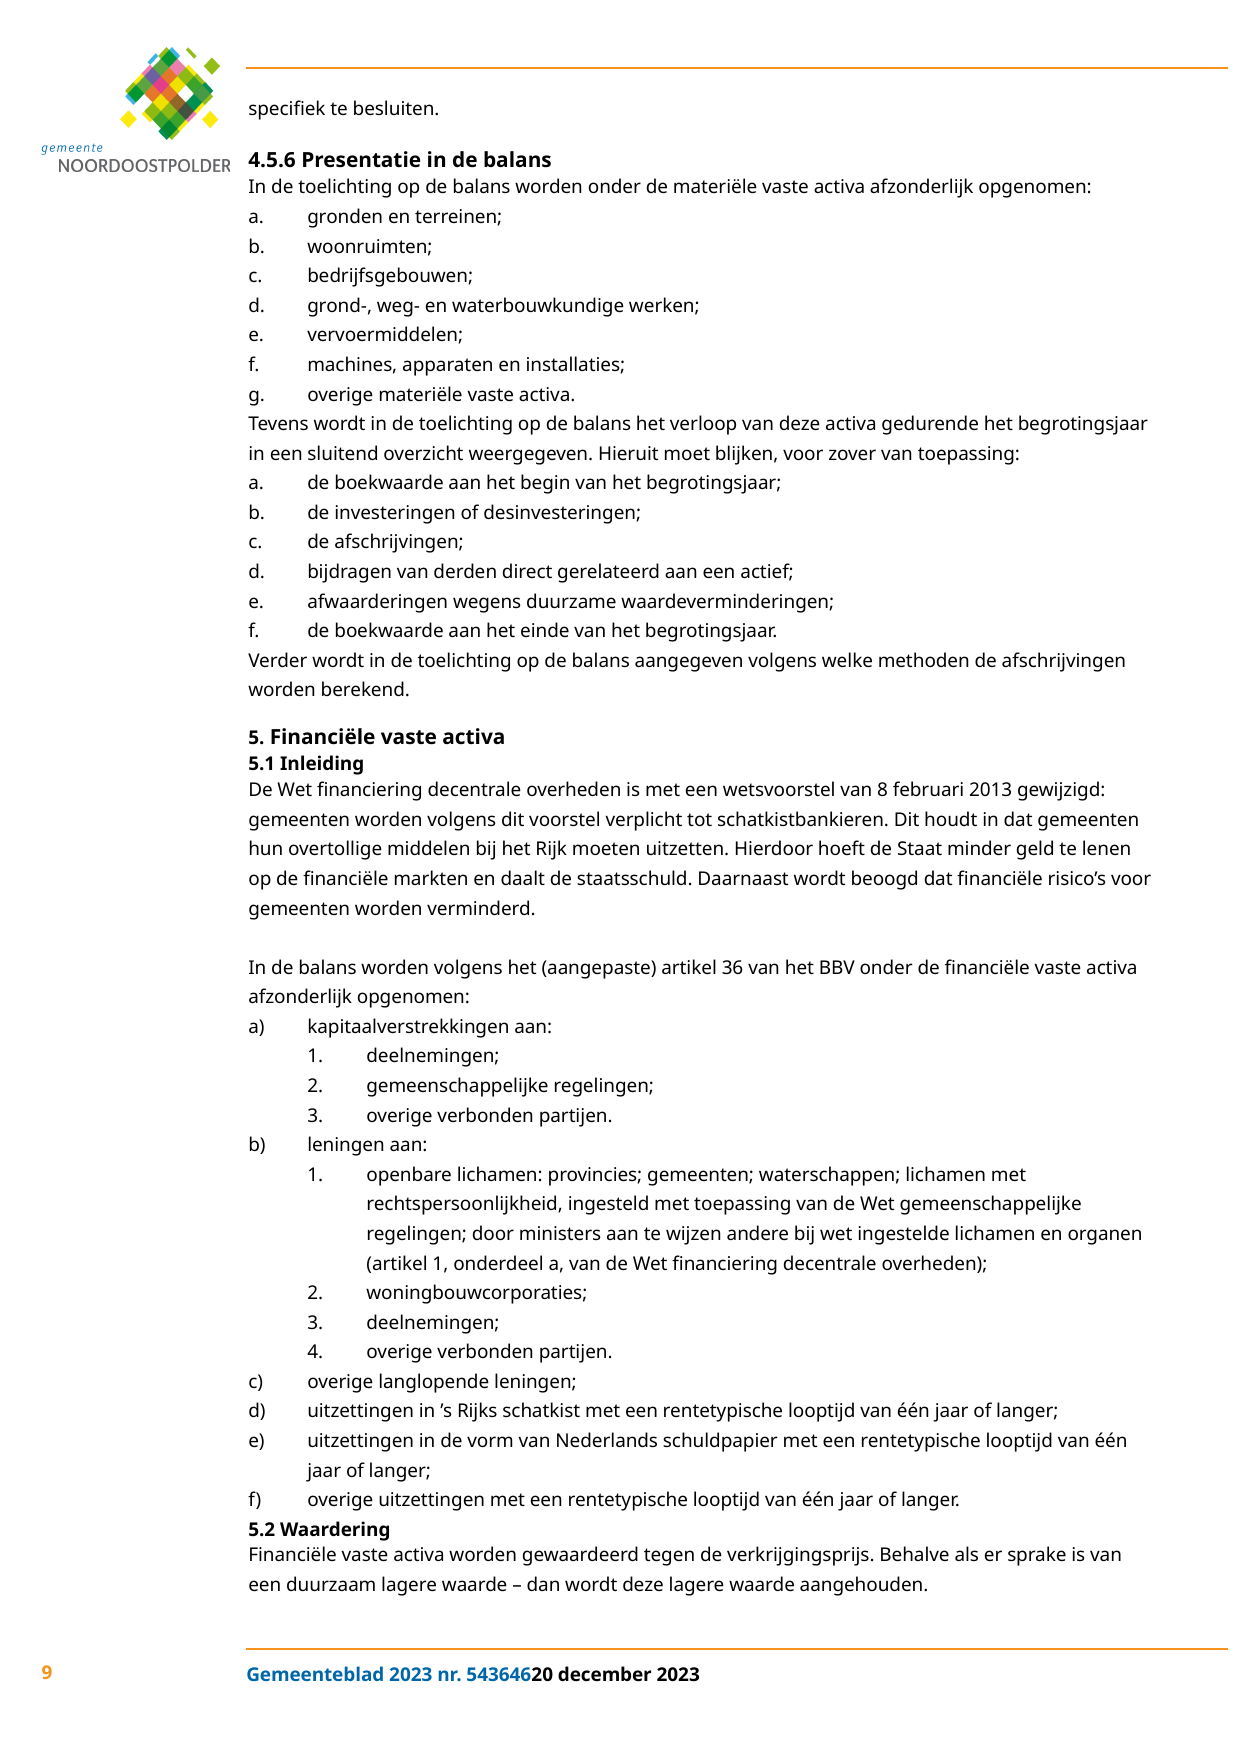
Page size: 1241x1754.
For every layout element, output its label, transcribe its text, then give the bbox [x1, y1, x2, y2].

list bedrijfsgebouwen; [248, 262, 1152, 288]
list leningen aan: [248, 1131, 1152, 1157]
list uitzettingen in de vorm van Nederlands schuldpapier met een rentetypische looptijd van één jaar of langer; [248, 1427, 1152, 1482]
list uitzettingen in ’s Rijks schatkist met een rentetypische looptijd van één jaar of langer; [248, 1398, 1152, 1423]
list afwaarderingen wegens duurzame waardeverminderingen; [248, 588, 1152, 613]
list deelnemingen; [307, 1309, 1152, 1334]
list openbare lichamen: provincies; gemeenten; waterschappen; lichamen met rechtspersoonlijkheid, ingesteld met toepassing van de Wet gemeenschappelijke regelingen; door ministers aan te wijzen andere bij wet ingestelde lichamen en organen (artikel 1, onderdeel a, van de Wet financiering decentrale overheden); [307, 1161, 1152, 1275]
text 5.2 Waardering [248, 1516, 1152, 1542]
text Financiële vaste activa worden gewaardeerd tegen de verkrijgingsprijs. Behalve als er sprake is van een duurzaam lagere waarde – dan wordt deze lagere waarde aangehouden. [248, 1542, 1152, 1597]
list woonruimten; [248, 233, 1152, 258]
text Verder wordt in de toelichting op de balans aangegeven volgens welke methoden de afschrijvingen worden berekend. [248, 647, 1152, 702]
list grond-, weg- en waterbouwkundige werken; [248, 292, 1152, 318]
list kapitaalverstrekkingen aan: [248, 1013, 1152, 1039]
list overige verbonden partijen. [307, 1102, 1152, 1127]
text In de toelichting op de balans worden onder de materiële vaste activa afzonderlijk opgenomen: [248, 174, 1152, 199]
text 5. Financiële vaste activa [248, 722, 1152, 751]
picture [41, 47, 231, 172]
list overige langlopende leningen; [248, 1368, 1152, 1394]
list de afschrijvingen; [248, 529, 1152, 554]
list overige verbonden partijen. [307, 1338, 1152, 1364]
list overige uitzettingen met een rentetypische looptijd van één jaar of langer. [248, 1486, 1152, 1512]
text 5.1 Inleiding [248, 751, 1152, 776]
list gemeenschappelijke regelingen; [307, 1072, 1152, 1098]
list de investeringen of desinvesteringen; [248, 499, 1152, 525]
text In de balans worden volgens het (aangepaste) artikel 36 van het BBV onder de financiële vaste activa afzonderlijk opgenomen: [248, 954, 1152, 1009]
list de boekwaarde aan het einde van het begrotingsjaar. [248, 617, 1152, 643]
list vervoermiddelen; [248, 322, 1152, 347]
list de boekwaarde aan het begin van het begrotingsjaar; [248, 469, 1152, 495]
list overige materiële vaste activa. [248, 381, 1152, 406]
text De Wet financiering decentrale overheden is met een wetsvoorstel van 8 februari 2013 gewijzigd: gemeenten worden volgens dit voorstel verplicht tot schatkistbankieren. Dit houdt in dat gemeenten hun overtollige middelen bij het Rijk moeten uitzetten. Hierdoor hoeft de Staat minder geld te lenen op de financiële markten en daalt de staatsschuld. Daarnaast wordt beoogd dat financiële risico’s voor gemeenten worden verminderd. [248, 776, 1152, 920]
list machines, apparaten en installaties; [248, 351, 1152, 377]
list bijdragen van derden direct gerelateerd aan een actief; [248, 558, 1152, 584]
list deelnemingen; [307, 1043, 1152, 1068]
text 4.5.6 Presentatie in de balans [248, 145, 1152, 174]
text Tevens wordt in de toelichting op de balans het verloop van deze activa gedurende het begrotingsjaar in een sluitend overzicht weergegeven. Hieruit moet blijken, voor zover van toepassing: [248, 410, 1152, 466]
list gronden en terreinen; [248, 203, 1152, 229]
text specifiek te besluiten. [248, 95, 1152, 121]
list woningbouwcorporaties; [307, 1279, 1152, 1305]
